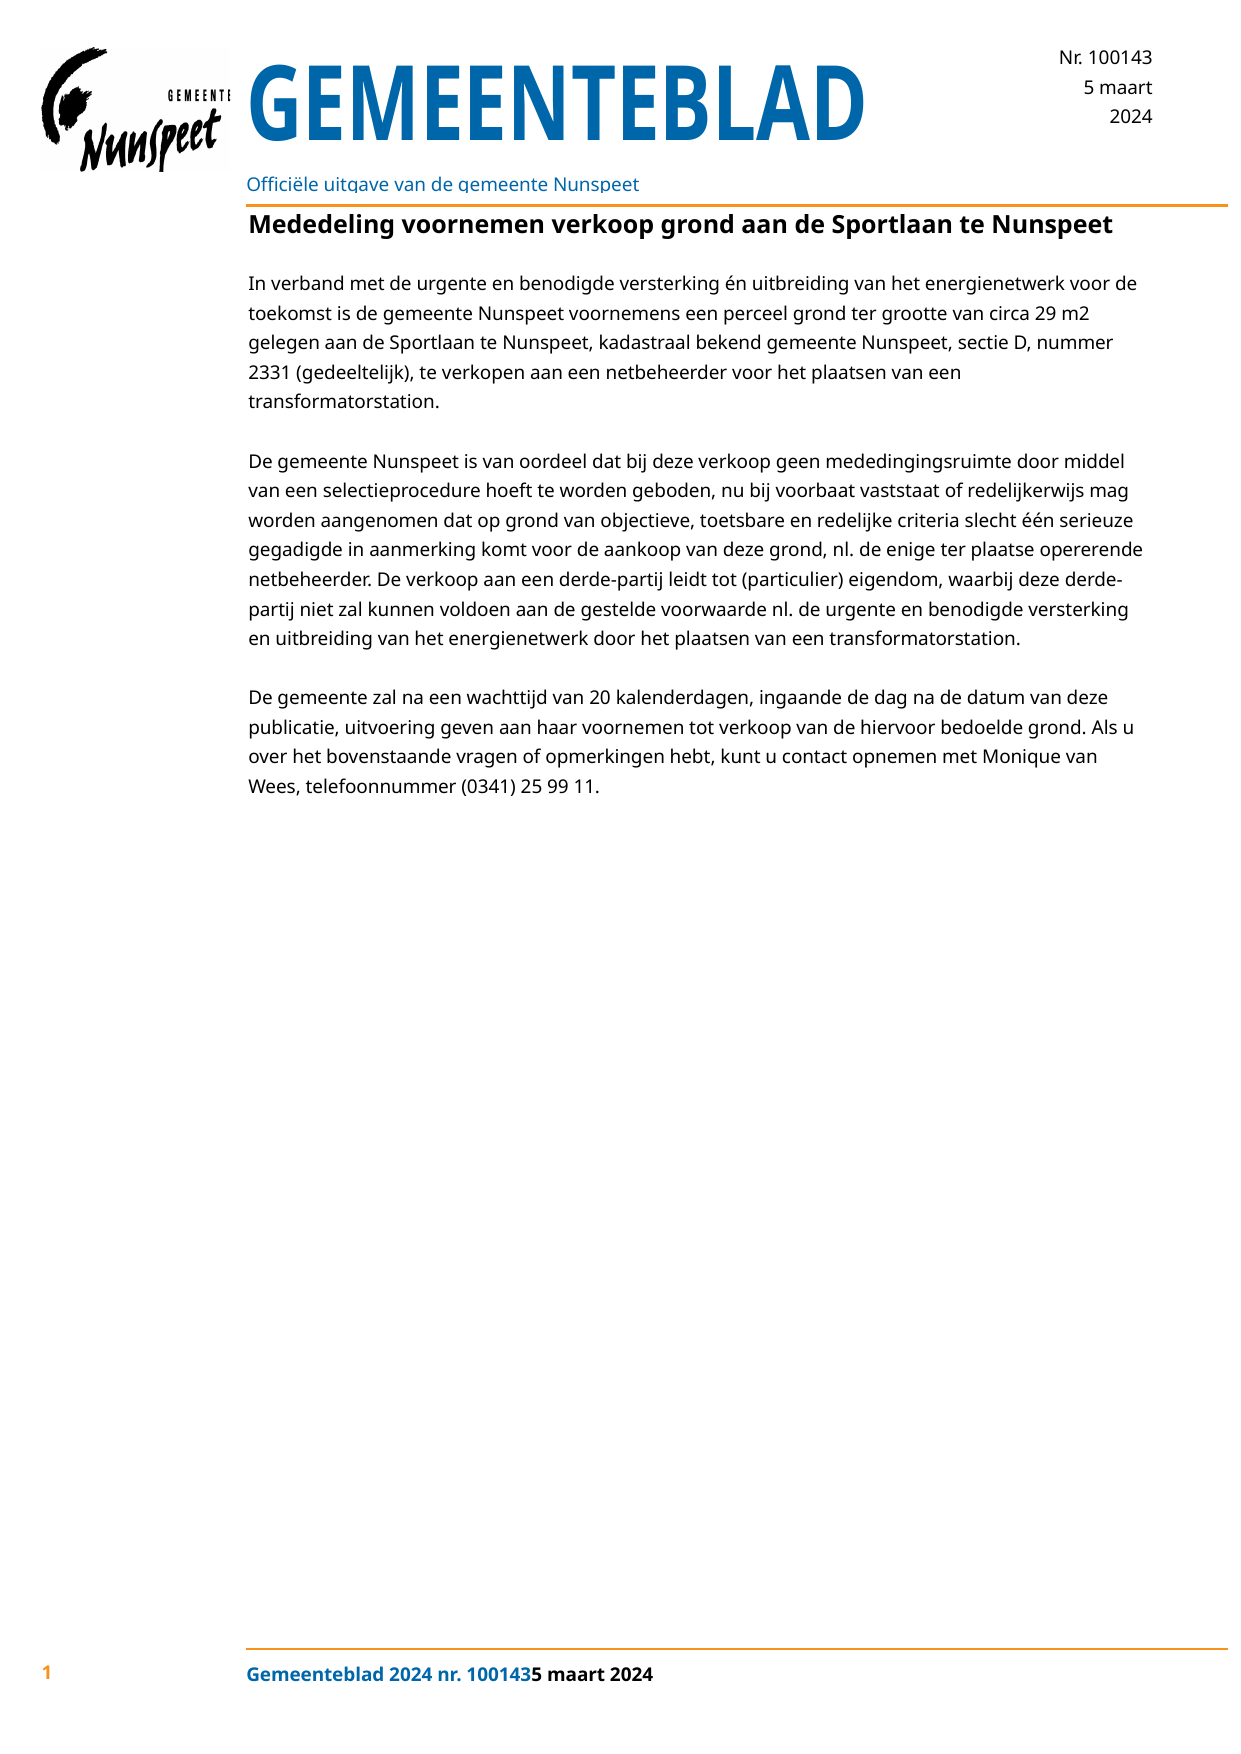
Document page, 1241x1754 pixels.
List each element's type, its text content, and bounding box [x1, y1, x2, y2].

text De gemeente zal na een wachttijd van 20 kalenderdagen, ingaande de dag na de datum van deze publicatie, uitvoering geven aan haar voornemen tot verkoop van de hiervoor bedoelde grond. Als u over het bovenstaande vragen of opmerkingen hebt, kunt u contact opnemen met Monique van Wees, telefoonnummer (0341) 25 99 11. [248, 684, 1152, 799]
picture [41, 47, 231, 172]
text In verband met de urgente en benodigde versterking én uitbreiding van het energienetwerk voor de toekomst is de gemeente Nunspeet voornemens een perceel grond ter grootte van circa 29 m2 gelegen aan de Sportlaan te Nunspeet, kadastraal bekend gemeente Nunspeet, sectie D, nummer 2331 (gedeeltelijk), te verkopen aan een netbeheerder voor het plaatsen van een transformatorstation. [248, 270, 1152, 414]
text De gemeente Nunspeet is van oordeel dat bij deze verkoop geen mededingingsruimte door middel van een selectieprocedure hoeft te worden geboden, nu bij voorbaat vaststaat of redelijkerwijs mag worden aangenomen dat op grond van objectieve, toetsbare en redelijke criteria slecht één serieuze gegadigde in aanmerking komt voor de aankoop van deze grond, nl. de enige ter plaatse opererende netbeheerder. De verkoop aan een derde-partij leidt tot (particulier) eigendom, waarbij deze derde-partij niet zal kunnen voldoen aan de gestelde voorwaarde nl. de urgente en benodigde versterking en uitbreiding van het energienetwerk door het plaatsen van een transformatorstation. [248, 448, 1152, 651]
text Mededeling voornemen verkoop grond aan de Sportlaan te Nunspeet [248, 207, 1152, 241]
